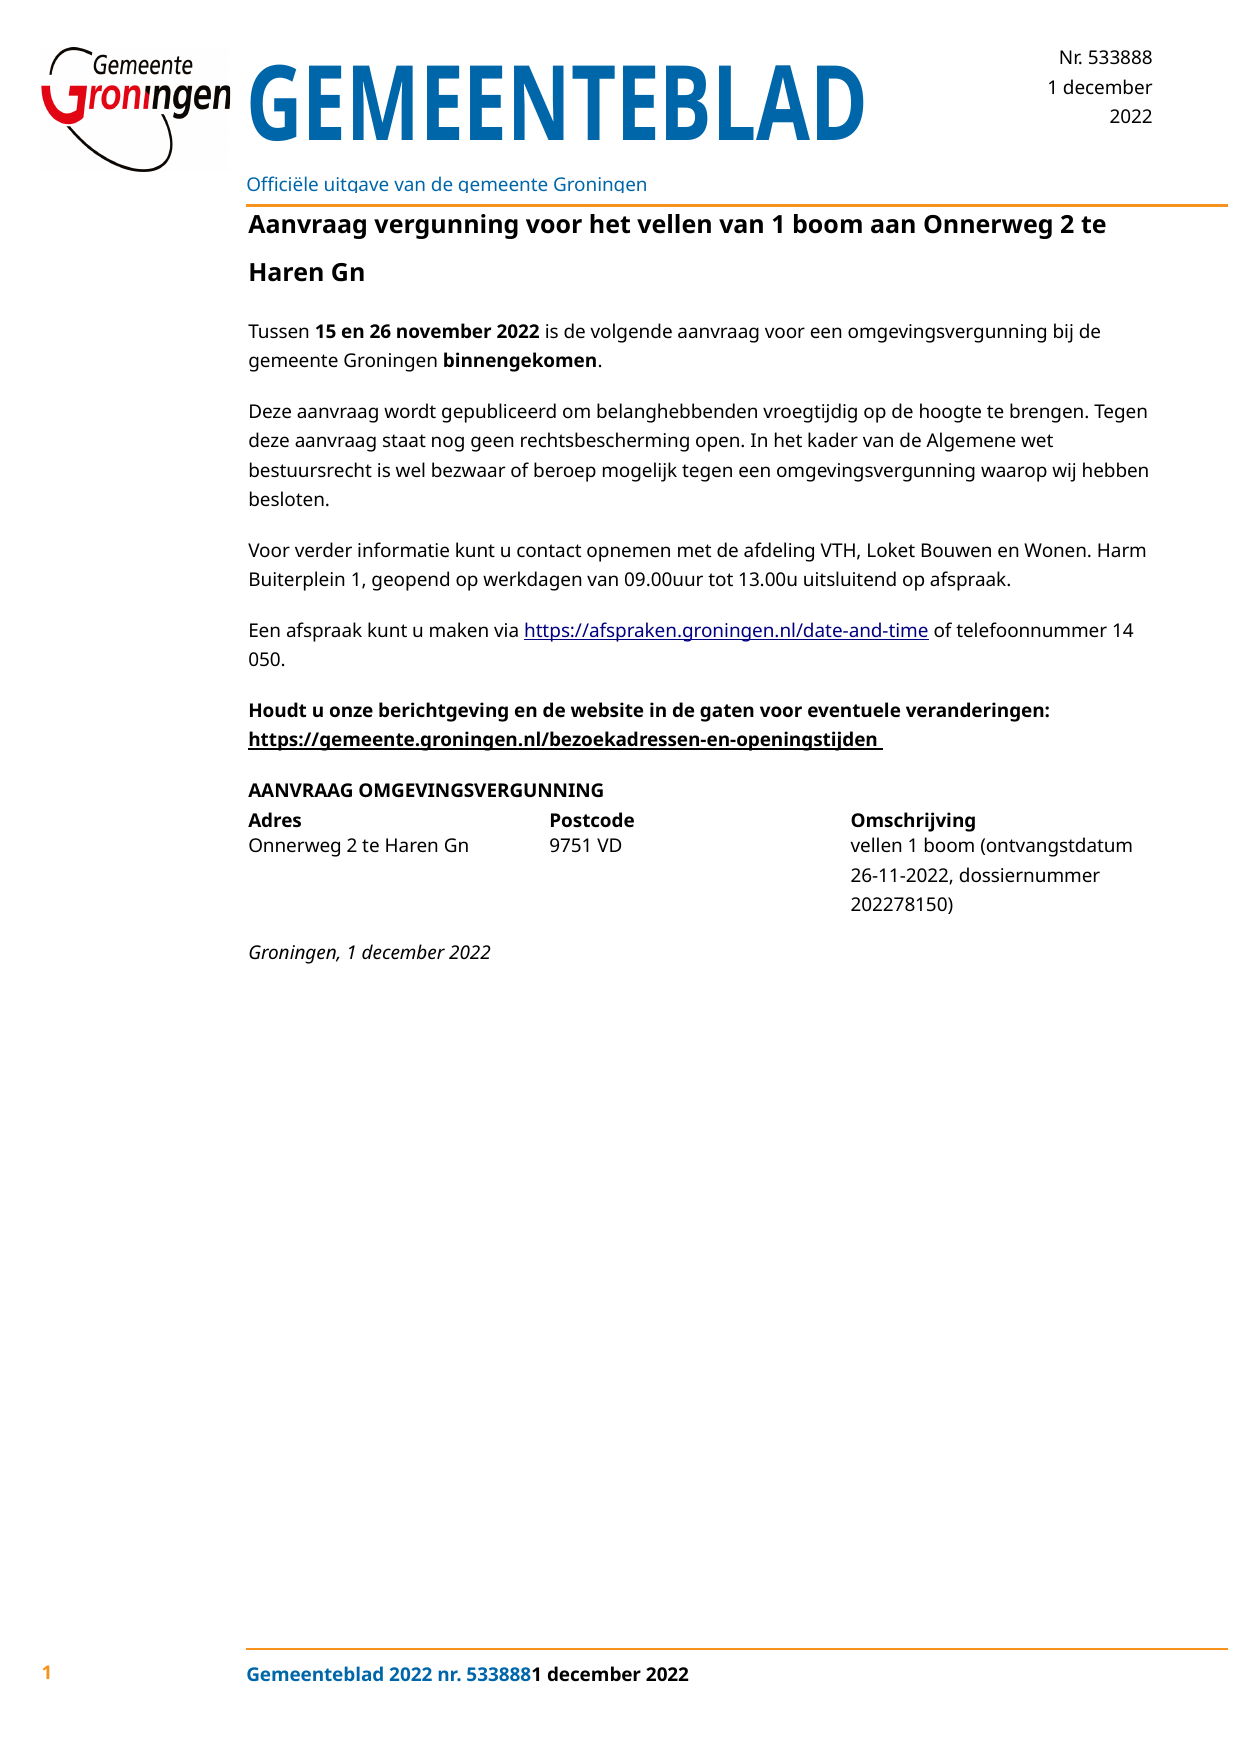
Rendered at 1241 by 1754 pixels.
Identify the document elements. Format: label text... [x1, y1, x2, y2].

table_cell Onnerweg 2 te Haren Gn [248, 833, 549, 917]
text AANVRAAG OMGEVINGSVERGUNNING [248, 777, 1152, 803]
table_header Omschrijving [850, 807, 1152, 832]
text Aanvraag vergunning voor het vellen van 1 boom aan Onnerweg 2 te Haren Gn [248, 207, 1152, 288]
text Voor verder informatie kunt u contact opnemen met de afdeling VTH, Loket Bouwen en Wonen. Harm Buiterplein 1, geopend op werkdagen van 09.00uur tot 13.00u uitsluitend op afspraak. [248, 537, 1152, 592]
table_header Adres [248, 807, 549, 832]
text Tussen 15 en 26 november 2022 is de volgende aanvraag voor een omgevingsvergunning bij de gemeente Groningen binnengekomen. [248, 318, 1152, 373]
text Houdt u onze berichtgeving en de website in de gaten voor eventuele veranderingen: https://gemeente.groningen.nl/bezoekadressen-en-openingstijden [248, 697, 1152, 752]
table_header Postcode [549, 807, 850, 832]
table_cell vellen 1 boom (ontvangstdatum 26-11-2022, dossiernummer 202278150) [850, 833, 1152, 917]
text Deze aanvraag wordt gepubliceerd om belanghebbenden vroegtijdig op de hoogte te brengen. Tegen deze aanvraag staat nog geen rechtsbescherming open. In het kader van de Algemene wet bestuursrecht is wel bezwaar of beroep mogelijk tegen een omgevingsvergunning waarop wij hebben besloten. [248, 398, 1152, 512]
text Groningen, 1 december 2022 [248, 939, 1152, 964]
text Een afspraak kunt u maken via https://afspraken.groningen.nl/date-and-time of telefoonnummer 14 050. [248, 617, 1152, 672]
picture [41, 47, 231, 172]
table_cell 9751 VD [549, 833, 850, 917]
